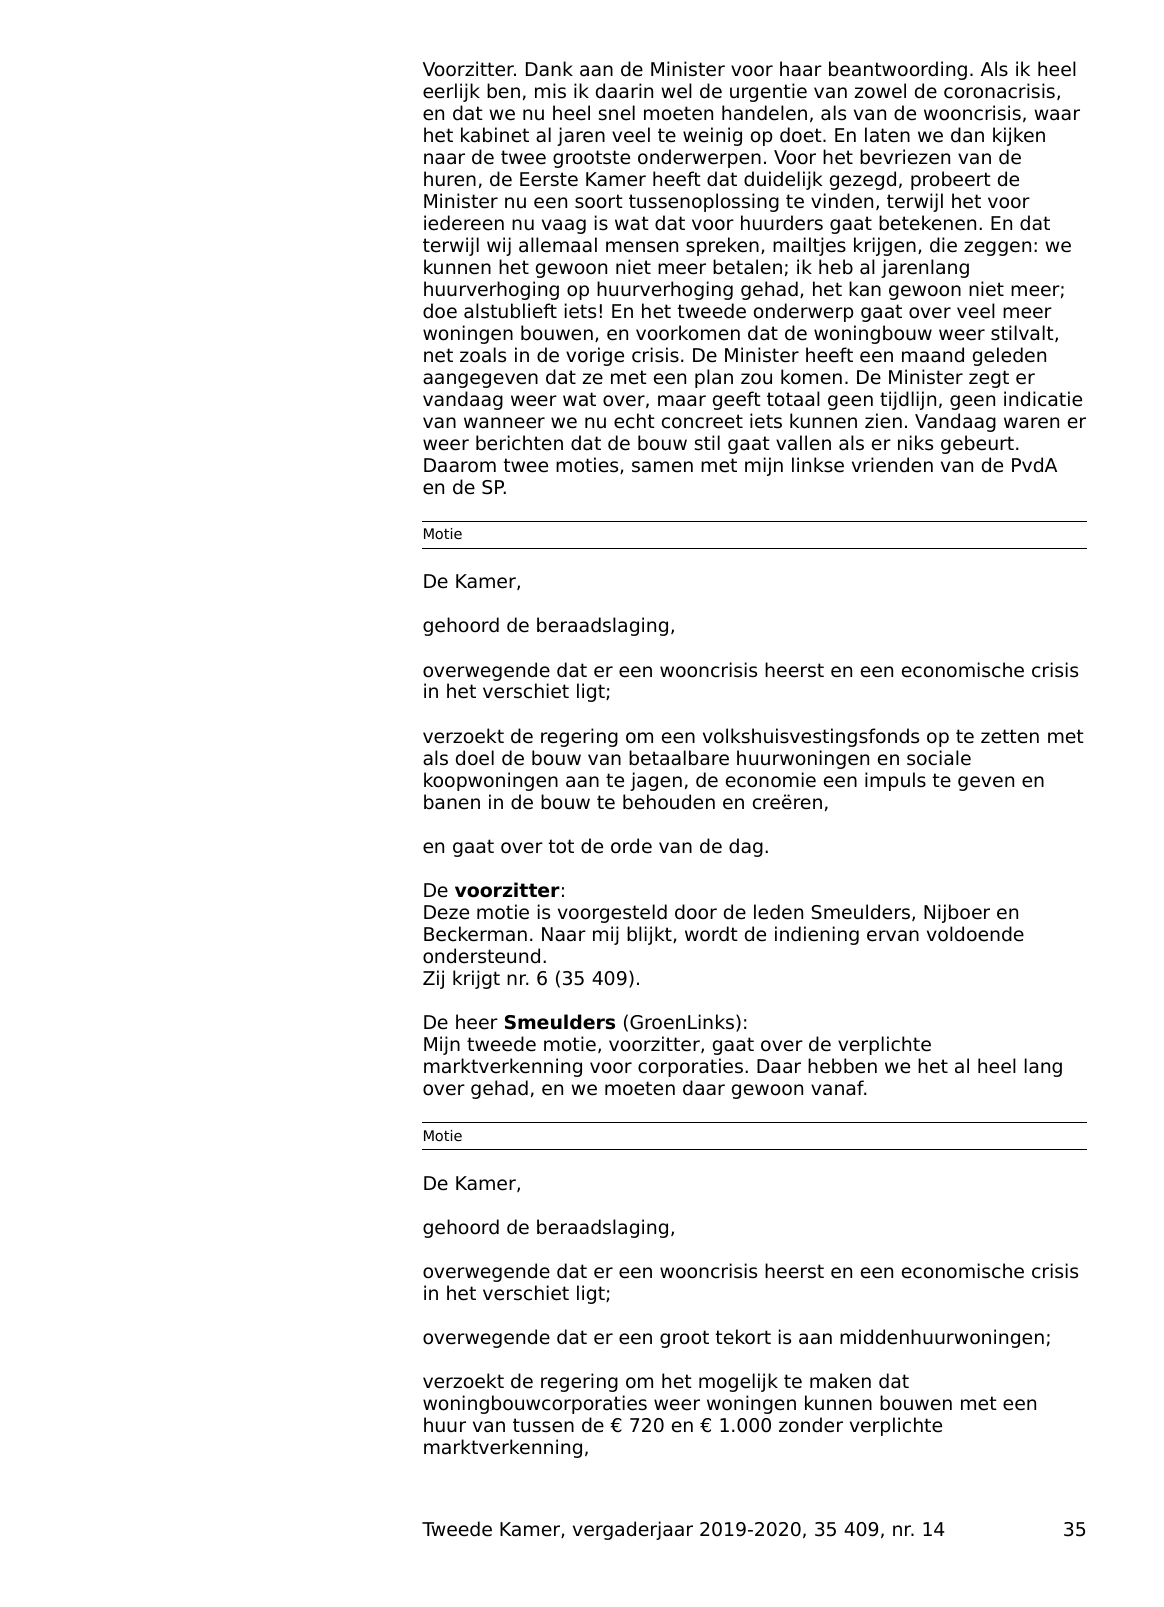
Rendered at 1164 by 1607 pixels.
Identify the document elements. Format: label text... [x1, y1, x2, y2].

text verzoekt de regering om een volkshuisvestingsfonds op te zetten met als doel de bouw van betaalbare huurwoningen en sociale koopwoningen aan te jagen, de economie een impuls te geven en banen in de bouw te behouden en creëren, [422, 726, 1087, 813]
text De Kamer, [422, 1172, 1087, 1194]
text gehoord de beraadslaging, [422, 1217, 1087, 1238]
table_header Motie [422, 522, 1087, 548]
text Voorzitter. Dank aan de Minister voor haar beantwoording. Als ik heel eerlijk ben, mis ik daarin wel de urgentie van zowel de coronacrisis, en dat we nu heel snel moeten handelen, als van de wooncrisis, waar het kabinet al jaren veel te weinig op doet. En laten we dan kijken naar de twee grootste onderwerpen. Voor het bevriezen van de huren, de Eerste Kamer heeft dat duidelijk gezegd, probeert de Minister nu een soort tussenoplossing te vinden, terwijl het voor iedereen nu vaag is wat dat voor huurders gaat betekenen. En dat terwijl wij allemaal mensen spreken, mailtjes krijgen, die zeggen: we kunnen het gewoon niet meer betalen; ik heb al jarenlang huurverhoging op huurverhoging gehad, het kan gewoon niet meer; doe alstublieft iets! En het tweede onderwerp gaat over veel meer woningen bouwen, en voorkomen dat de woningbouw weer stilvalt, net zoals in de vorige crisis. De Minister heeft een maand geleden aangegeven dat ze met een plan zou komen. De Minister zegt er vandaag weer wat over, maar geeft totaal geen tijdlijn, geen indicatie van wanneer we nu echt concreet iets kunnen zien. Vandaag waren er weer berichten dat de bouw stil gaat vallen als er niks gebeurt. Daarom twee moties, samen met mijn linkse vrienden van de PvdA en de SP. [422, 59, 1087, 499]
text gehoord de beraadslaging, [422, 615, 1087, 637]
text Deze motie is voorgesteld door de leden Smeulders, Nijboer en Beckerman. Naar mij blijkt, wordt de indiening ervan voldoende ondersteund. [422, 902, 1087, 968]
text verzoekt de regering om het mogelijk te maken dat woningbouwcorporaties weer woningen kunnen bouwen met een huur van tussen de € 720 en € 1.000 zonder verplichte marktverkenning, [422, 1371, 1087, 1459]
text De voorzitter: [422, 880, 1087, 902]
text Mijn tweede motie, voorzitter, gaat over de verplichte marktverkenning voor corporaties. Daar hebben we het al heel lang over gehad, en we moeten daar gewoon vanaf. [422, 1034, 1087, 1100]
text overwegende dat er een wooncrisis heerst en een economische crisis in het verschiet ligt; [422, 659, 1087, 703]
text overwegende dat er een groot tekort is aan middenhuurwoningen; [422, 1327, 1087, 1349]
table_header Motie [422, 1123, 1087, 1149]
text en gaat over tot de orde van de dag. [422, 836, 1087, 858]
text Zij krijgt nr. 6 (35 409). [422, 968, 1087, 990]
text overwegende dat er een wooncrisis heerst en een economische crisis in het verschiet ligt; [422, 1261, 1087, 1305]
text De heer Smeulders (GroenLinks): [422, 1012, 1087, 1034]
text De Kamer, [422, 571, 1087, 593]
